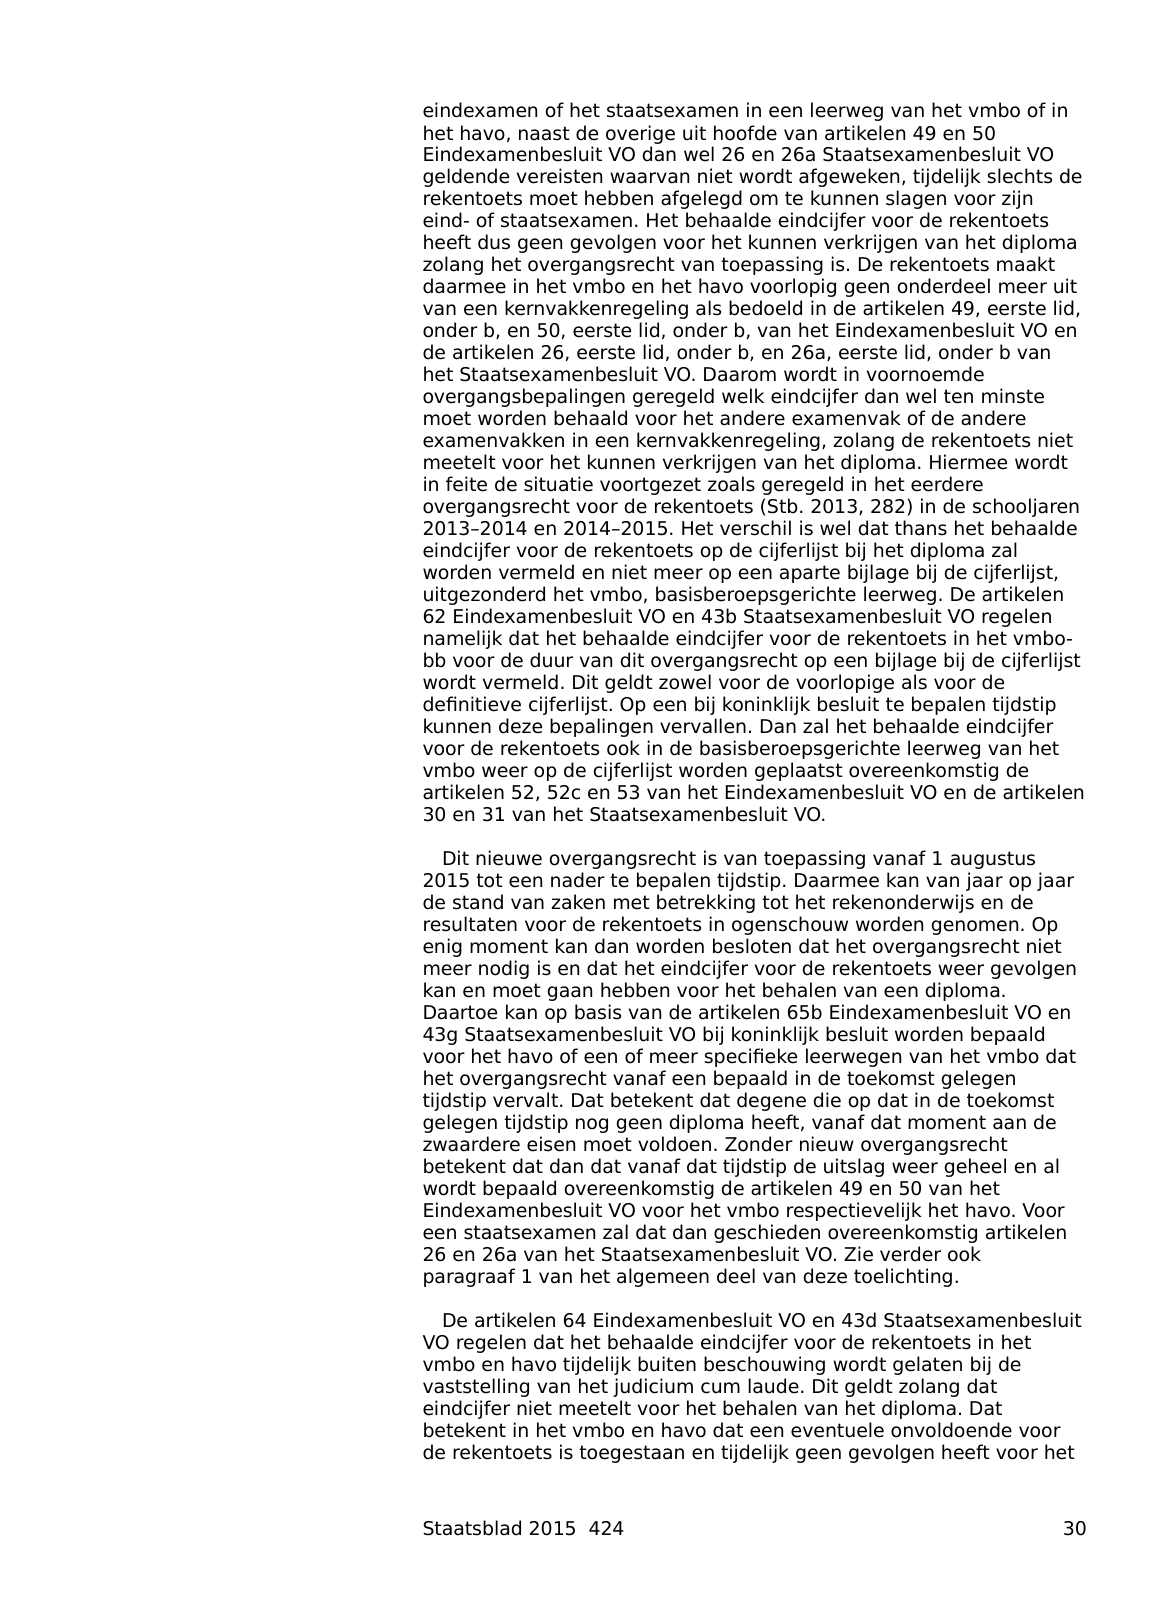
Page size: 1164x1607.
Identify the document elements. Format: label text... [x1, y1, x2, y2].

text eindexamen of het staatsexamen in een leerweg van het vmbo of in het havo, naast de overige uit hoofde van artikelen 49 en 50 Eindexamenbesluit VO dan wel 26 en 26a Staatsexamenbesluit VO geldende vereisten waarvan niet wordt afgeweken, tijdelijk slechts de rekentoets moet hebben afgelegd om te kunnen slagen voor zijn eind- of staatsexamen. Het behaalde eindcijfer voor de rekentoets heeft dus geen gevolgen voor het kunnen verkrijgen van het diploma zolang het overgangsrecht van toepassing is. De rekentoets maakt daarmee in het vmbo en het havo voorlopig geen onderdeel meer uit van een kernvakkenregeling als bedoeld in de artikelen 49, eerste lid, onder b, en 50, eerste lid, onder b, van het Eindexamenbesluit VO en de artikelen 26, eerste lid, onder b, en 26a, eerste lid, onder b van het Staatsexamenbesluit VO. Daarom wordt in voornoemde overgangsbepalingen geregeld welk eindcijfer dan wel ten minste moet worden behaald voor het andere examenvak of de andere examenvakken in een kernvakkenregeling, zolang de rekentoets niet meetelt voor het kunnen verkrijgen van het diploma. Hiermee wordt in feite de situatie voortgezet zoals geregeld in het eerdere overgangsrecht voor de rekentoets (Stb. 2013, 282) in de schooljaren 2013–2014 en 2014–2015. Het verschil is wel dat thans het behaalde eindcijfer voor de rekentoets op de cijferlijst bij het diploma zal worden vermeld en niet meer op een aparte bijlage bij de cijferlijst, uitgezonderd het vmbo, basisberoepsgerichte leerweg. De artikelen 62 Eindexamenbesluit VO en 43b Staatsexamenbesluit VO regelen namelijk dat het behaalde eindcijfer voor de rekentoets in het vmbo-bb voor de duur van dit overgangsrecht op een bijlage bij de cijferlijst wordt vermeld. Dit geldt zowel voor de voorlopige als voor de definitieve cijferlijst. Op een bij koninklijk besluit te bepalen tijdstip kunnen deze bepalingen vervallen. Dan zal het behaalde eindcijfer voor de rekentoets ook in de basisberoepsgerichte leerweg van het vmbo weer op de cijferlijst worden geplaatst overeenkomstig de artikelen 52, 52c en 53 van het Eindexamenbesluit VO en de artikelen 30 en 31 van het Staatsexamenbesluit VO. [422, 100, 1087, 826]
text Dit nieuwe overgangsrecht is van toepassing vanaf 1 augustus 2015 tot een nader te bepalen tijdstip. Daarmee kan van jaar op jaar de stand van zaken met betrekking tot het rekenonderwijs en de resultaten voor de rekentoets in ogenschouw worden genomen. Op enig moment kan dan worden besloten dat het overgangsrecht niet meer nodig is en dat het eindcijfer voor de rekentoets weer gevolgen kan en moet gaan hebben voor het behalen van een diploma. Daartoe kan op basis van de artikelen 65b Eindexamenbesluit VO en 43g Staatsexamenbesluit VO bij koninklijk besluit worden bepaald voor het havo of een of meer specifieke leerwegen van het vmbo dat het overgangsrecht vanaf een bepaald in de toekomst gelegen tijdstip vervalt. Dat betekent dat degene die op dat in de toekomst gelegen tijdstip nog geen diploma heeft, vanaf dat moment aan de zwaardere eisen moet voldoen. Zonder nieuw overgangsrecht betekent dat dan dat vanaf dat tijdstip de uitslag weer geheel en al wordt bepaald overeenkomstig de artikelen 49 en 50 van het Eindexamenbesluit VO voor het vmbo respectievelijk het havo. Voor een staatsexamen zal dat dan geschieden overeenkomstig artikelen 26 en 26a van het Staatsexamenbesluit VO. Zie verder ook paragraaf 1 van het algemeen deel van deze toelichting. [422, 848, 1087, 1287]
text De artikelen 64 Eindexamenbesluit VO en 43d Staatsexamenbesluit VO regelen dat het behaalde eindcijfer voor de rekentoets in het vmbo en havo tijdelijk buiten beschouwing wordt gelaten bij de vaststelling van het judicium cum laude. Dit geldt zolang dat eindcijfer niet meetelt voor het behalen van het diploma. Dat betekent in het vmbo en havo dat een eventuele onvoldoende voor de rekentoets is toegestaan en tijdelijk geen gevolgen heeft voor het [422, 1310, 1087, 1463]
